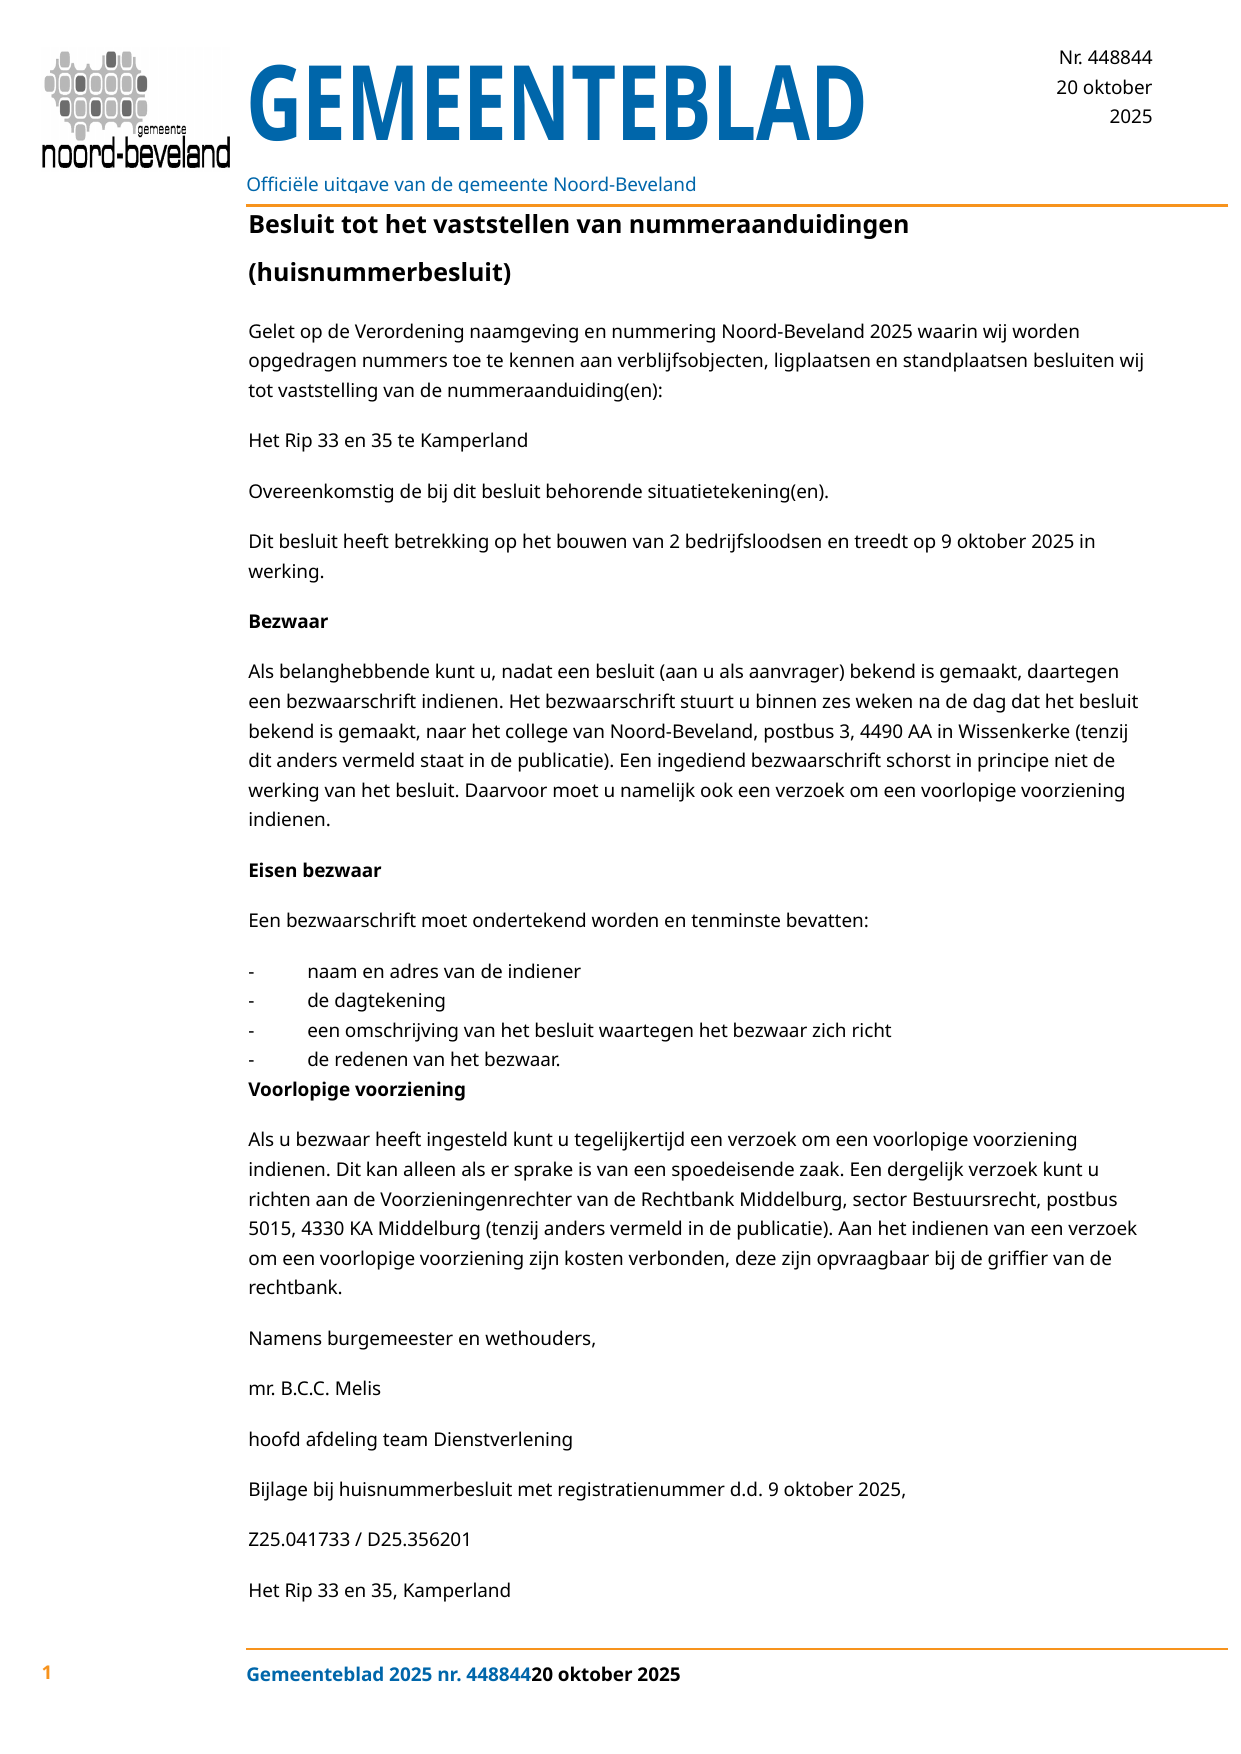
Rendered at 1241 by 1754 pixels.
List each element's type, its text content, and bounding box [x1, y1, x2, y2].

text Overeenkomstig de bij dit besluit behorende situatietekening(en). [248, 478, 1152, 504]
text Dit besluit heeft betrekking op het bouwen van 2 bedrijfsloodsen en treedt op 9 oktober 2025 in werking. [248, 528, 1152, 584]
text Bijlage bij huisnummerbesluit met registratienummer d.d. 9 oktober 2025, [248, 1476, 1152, 1502]
text Als belanghebbende kunt u, nadat een besluit (aan u als aanvrager) bekend is gemaakt, daartegen een bezwaarschrift indienen. Het bezwaarschrift stuurt u binnen zes weken na de dag dat het besluit bekend is gemaakt, naar het college van Noord-Beveland, postbus 3, 4490 AA in Wissenkerke (tenzij dit anders vermeld staat in de publicatie). Een ingediend bezwaarschrift schorst in principe niet de werking van het besluit. Daarvoor moet u namelijk ook een verzoek om een voorlopige voorziening indienen. [248, 659, 1152, 832]
text Z25.041733 / D25.356201 [248, 1527, 1152, 1552]
text hoofd afdeling team Dienstverlening [248, 1426, 1152, 1452]
list een omschrijving van het besluit waartegen het bezwaar zich richt [248, 1017, 1152, 1043]
list de redenen van het bezwaar. [248, 1047, 1152, 1072]
text Eisen bezwaar [248, 857, 1152, 883]
text Een bezwaarschrift moet ondertekend worden en tenminste bevatten: [248, 907, 1152, 933]
text Voorlopige voorziening [248, 1076, 1152, 1102]
text Het Rip 33 en 35, Kamperland [248, 1577, 1152, 1603]
text Namens burgemeester en wethouders, [248, 1325, 1152, 1351]
text mr. B.C.C. Melis [248, 1375, 1152, 1401]
list naam en adres van de indiener [248, 958, 1152, 984]
picture [41, 47, 231, 172]
list de dagtekening [248, 987, 1152, 1013]
text Het Rip 33 en 35 te Kamperland [248, 427, 1152, 453]
text Als u bezwaar heeft ingesteld kunt u tegelijkertijd een verzoek om een voorlopige voorziening indienen. Dit kan alleen als er sprake is van een spoedeisende zaak. Een dergelijk verzoek kunt u richten aan de Voorzieningenrechter van de Rechtbank Middelburg, sector Bestuursrecht, postbus 5015, 4330 KA Middelburg (tenzij anders vermeld in de publicatie). Aan het indienen van een verzoek om een voorlopige voorziening zijn kosten verbonden, deze zijn opvraagbaar bij de griffier van de rechtbank. [248, 1127, 1152, 1300]
text Bezwaar [248, 608, 1152, 634]
text Gelet op de Verordening naamgeving en nummering Noord-Beveland 2025 waarin wij worden opgedragen nummers toe te kennen aan verblijfsobjecten, ligplaatsen en standplaatsen besluiten wij tot vaststelling van de nummeraanduiding(en): [248, 318, 1152, 403]
text Besluit tot het vaststellen van nummeraanduidingen (huisnummerbesluit) [248, 207, 1152, 288]
